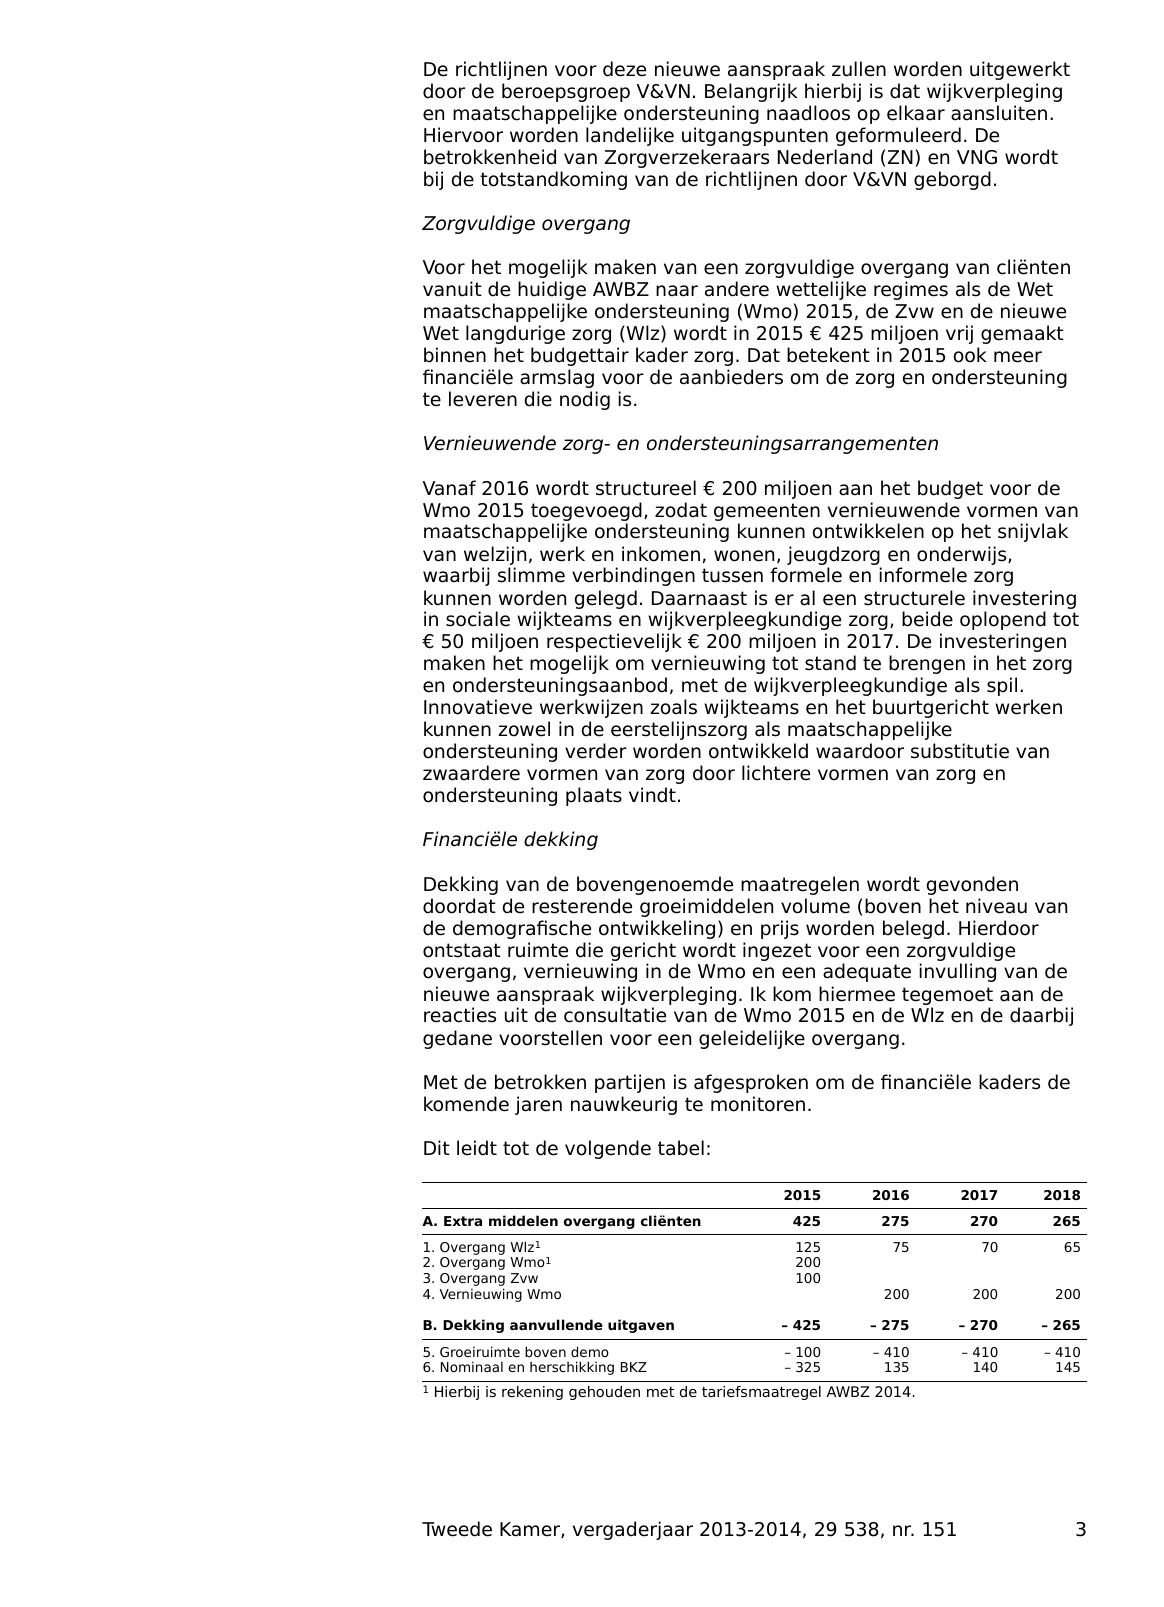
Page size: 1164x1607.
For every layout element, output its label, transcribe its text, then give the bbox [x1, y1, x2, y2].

table_cell 100 [738, 1271, 827, 1287]
table_cell 1. Overgang Wlz1 [422, 1235, 738, 1255]
table_cell – 410 [827, 1340, 915, 1360]
text De richtlijnen voor deze nieuwe aanspraak zullen worden uitgewerkt door de beroepsgroep V&VN. Belangrijk hierbij is dat wijkverpleging en maatschappelijke ondersteuning naadloos op elkaar aansluiten. Hiervoor worden landelijke uitgangspunten geformuleerd. De betrokkenheid van Zorgverzekeraars Nederland (ZN) en VNG wordt bij de totstandkoming van de richtlijnen door V&VN geborgd. [422, 59, 1087, 191]
table_cell 275 [827, 1209, 915, 1234]
table_cell [1004, 1303, 1087, 1318]
table_cell [915, 1255, 1004, 1271]
table_cell [915, 1271, 1004, 1287]
table_cell 200 [827, 1287, 915, 1302]
table_header 2017 [915, 1183, 1004, 1208]
table_cell – 410 [915, 1340, 1004, 1360]
table_cell – 410 [1004, 1340, 1087, 1360]
text Met de betrokken partijen is afgesproken om de financiële kaders de komende jaren nauwkeurig te monitoren. [422, 1072, 1087, 1116]
table_header 2016 [827, 1183, 915, 1208]
table_cell 265 [1004, 1209, 1087, 1234]
table_cell 270 [915, 1209, 1004, 1234]
table_cell 425 [738, 1209, 827, 1234]
table_cell 140 [915, 1360, 1004, 1381]
table_cell [827, 1255, 915, 1271]
table_header 2015 [738, 1183, 827, 1208]
text Vanaf 2016 wordt structureel € 200 miljoen aan het budget voor de Wmo 2015 toegevoegd, zodat gemeenten vernieuwende vormen van maatschappelijke ondersteuning kunnen ontwikkelen op het snijvlak van welzijn, werk en inkomen, wonen, jeugdzorg en onderwijs, waarbij slimme verbindingen tussen formele en informele zorg kunnen worden gelegd. Daarnaast is er al een structurele investering in sociale wijkteams en wijkverpleegkundige zorg, beide oplopend tot € 50 miljoen respectievelijk € 200 miljoen in 2017. De investeringen maken het mogelijk om vernieuwing tot stand te brengen in het zorg en ondersteuningsaanbod, met de wijkverpleegkundige als spil. Innovatieve werkwijzen zoals wijkteams en het buurtgericht werken kunnen zowel in de eerstelijnszorg als maatschappelijke ondersteuning verder worden ontwikkeld waardoor substitutie van zwaardere vormen van zorg door lichtere vormen van zorg en ondersteuning plaats vindt. [422, 477, 1087, 807]
table_cell [915, 1303, 1004, 1318]
table_cell 70 [915, 1235, 1004, 1255]
table_header 2018 [1004, 1183, 1087, 1208]
subtitle Financiële dekking [422, 829, 1087, 851]
table_cell 65 [1004, 1235, 1087, 1255]
subtitle Vernieuwende zorg- en ondersteuningsarrangementen [422, 433, 1087, 455]
table_cell 1 Hierbij is rekening gehouden met de tariefsmaatregel AWBZ 2014. [422, 1382, 1087, 1401]
table_cell – 265 [1004, 1318, 1087, 1339]
table_cell [827, 1271, 915, 1287]
table_cell [1004, 1271, 1087, 1287]
table_cell B. Dekking aanvullende uitgaven [422, 1318, 738, 1339]
table_cell 75 [827, 1235, 915, 1255]
table_cell – 100 [738, 1340, 827, 1360]
table_header [422, 1183, 738, 1208]
table_cell 200 [738, 1255, 827, 1271]
text Dit leidt tot de volgende tabel: [422, 1138, 1087, 1160]
table_cell 4. Vernieuwing Wmo [422, 1287, 738, 1302]
subtitle Zorgvuldige overgang [422, 213, 1087, 235]
table_cell 3. Overgang Zvw [422, 1271, 738, 1287]
table_cell [738, 1303, 827, 1318]
table_cell – 425 [738, 1318, 827, 1339]
table_cell [422, 1303, 738, 1318]
table_cell – 270 [915, 1318, 1004, 1339]
table_cell 2. Overgang Wmo1 [422, 1255, 738, 1271]
table_cell [1004, 1255, 1087, 1271]
table_cell [827, 1303, 915, 1318]
text Voor het mogelijk maken van een zorgvuldige overgang van cliënten vanuit de huidige AWBZ naar andere wettelijke regimes als de Wet maatschappelijke ondersteuning (Wmo) 2015, de Zvw en de nieuwe Wet langdurige zorg (Wlz) wordt in 2015 € 425 miljoen vrij gemaakt binnen het budgettair kader zorg. Dat betekent in 2015 ook meer financiële armslag voor de aanbieders om de zorg en ondersteuning te leveren die nodig is. [422, 257, 1087, 411]
table_cell 145 [1004, 1360, 1087, 1381]
text Dekking van de bovengenoemde maatregelen wordt gevonden doordat de resterende groeimiddelen volume (boven het niveau van de demografische ontwikkeling) en prijs worden belegd. Hierdoor ontstaat ruimte die gericht wordt ingezet voor een zorgvuldige overgang, vernieuwing in de Wmo en een adequate invulling van de nieuwe aanspraak wijkverpleging. Ik kom hiermee tegemoet aan de reacties uit de consultatie van de Wmo 2015 en de Wlz en de daarbij gedane voorstellen voor een geleidelijke overgang. [422, 873, 1087, 1049]
table_cell 200 [915, 1287, 1004, 1302]
table_cell 6. Nominaal en herschikking BKZ [422, 1360, 738, 1381]
table_cell [738, 1287, 827, 1302]
table_cell A. Extra middelen overgang cliënten [422, 1209, 738, 1234]
table_cell 125 [738, 1235, 827, 1255]
table_cell – 275 [827, 1318, 915, 1339]
table_cell 135 [827, 1360, 915, 1381]
table_cell 200 [1004, 1287, 1087, 1302]
table_cell 5. Groeiruimte boven demo [422, 1340, 738, 1360]
table_cell – 325 [738, 1360, 827, 1381]
